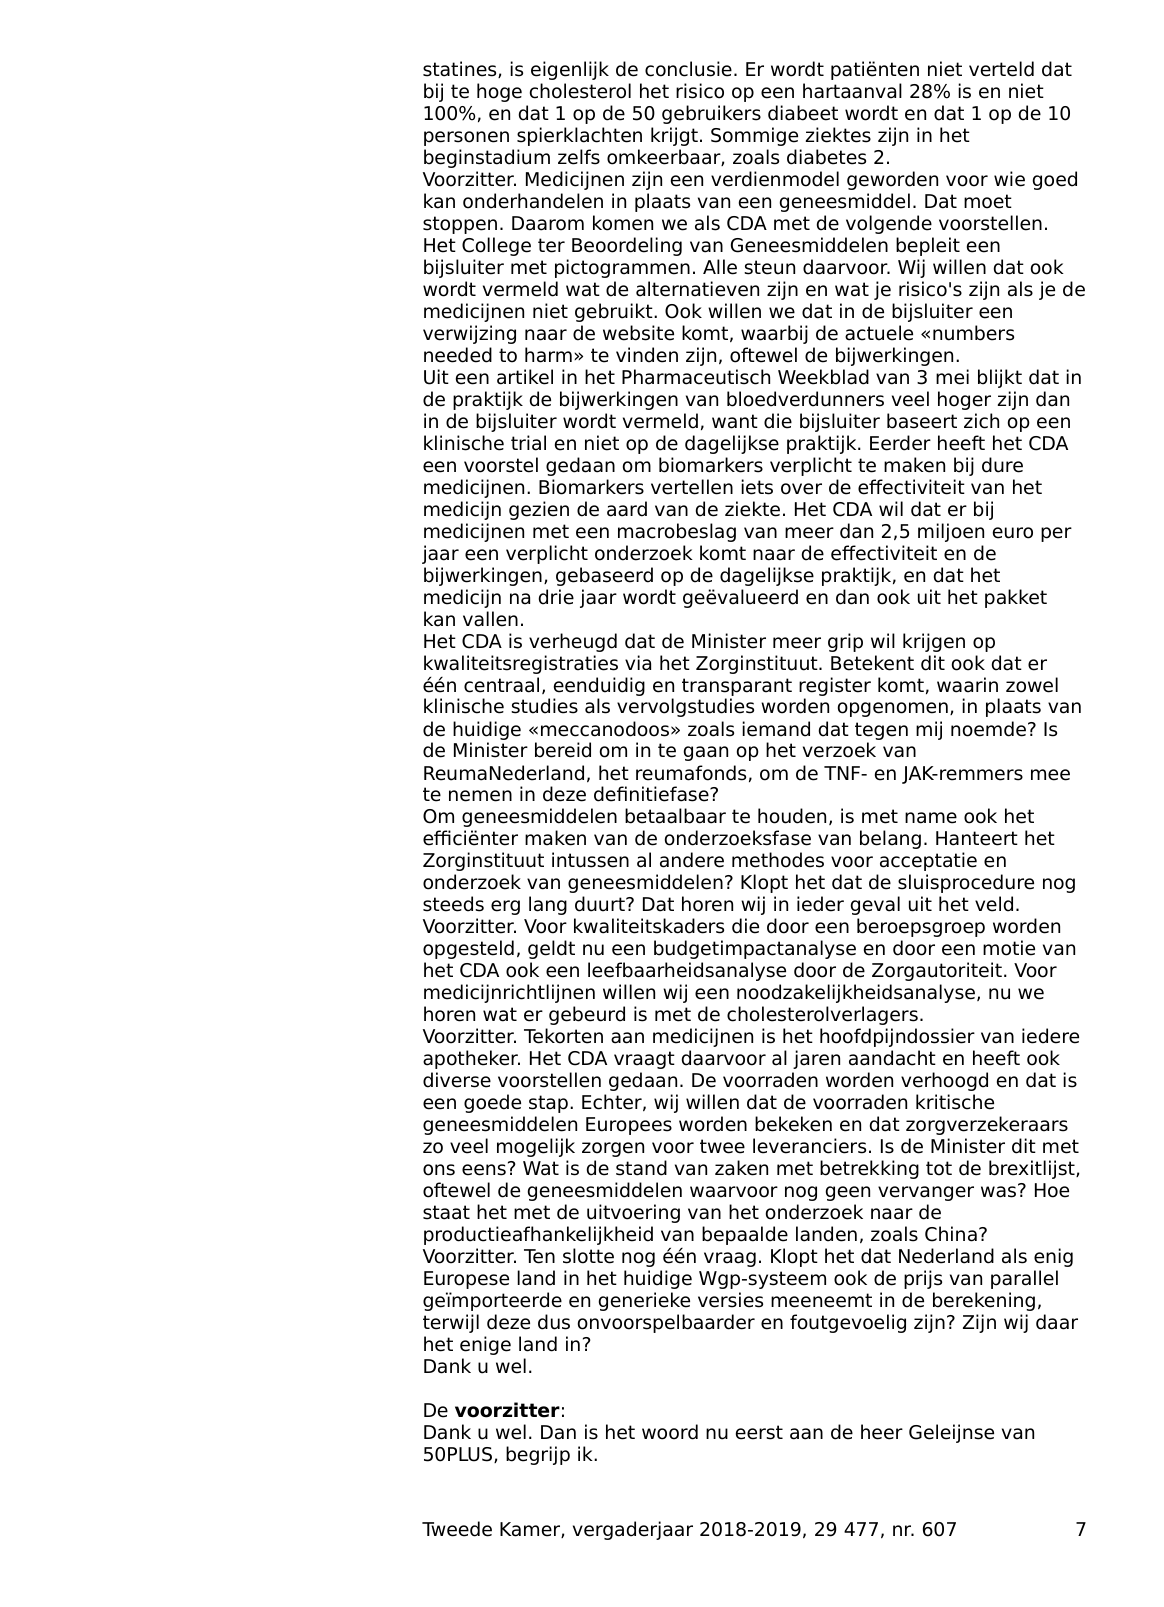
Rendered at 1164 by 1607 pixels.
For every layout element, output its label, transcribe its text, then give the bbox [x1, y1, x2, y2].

text Het CDA is verheugd dat de Minister meer grip wil krijgen op kwaliteitsregistraties via het Zorginstituut. Betekent dit ook dat er één centraal, eenduidig en transparant register komt, waarin zowel klinische studies als vervolgstudies worden opgenomen, in plaats van de huidige «meccanodoos» zoals iemand dat tegen mij noemde? Is de Minister bereid om in te gaan op het verzoek van ReumaNederland, het reumafonds, om de TNF- en JAK-remmers mee te nemen in deze definitiefase? [422, 631, 1087, 806]
text Voorzitter. Tekorten aan medicijnen is het hoofdpijndossier van iedere apotheker. Het CDA vraagt daarvoor al jaren aandacht en heeft ook diverse voorstellen gedaan. De voorraden worden verhoogd en dat is een goede stap. Echter, wij willen dat de voorraden kritische geneesmiddelen Europees worden bekeken en dat zorgverzekeraars zo veel mogelijk zorgen voor twee leveranciers. Is de Minister dit met ons eens? Wat is de stand van zaken met betrekking tot de brexitlijst, oftewel de geneesmiddelen waarvoor nog geen vervanger was? Hoe staat het met de uitvoering van het onderzoek naar de productieafhankelijkheid van bepaalde landen, zoals China? [422, 1026, 1087, 1246]
text Uit een artikel in het Pharmaceutisch Weekblad van 3 mei blijkt dat in de praktijk de bijwerkingen van bloedverdunners veel hoger zijn dan in de bijsluiter wordt vermeld, want die bijsluiter baseert zich op een klinische trial en niet op de dagelijkse praktijk. Eerder heeft het CDA een voorstel gedaan om biomarkers verplicht te maken bij dure medicijnen. Biomarkers vertellen iets over de effectiviteit van het medicijn gezien de aard van de ziekte. Het CDA wil dat er bij medicijnen met een macrobeslag van meer dan 2,5 miljoen euro per jaar een verplicht onderzoek komt naar de effectiviteit en de bijwerkingen, gebaseerd op de dagelijkse praktijk, en dat het medicijn na drie jaar wordt geëvalueerd en dan ook uit het pakket kan vallen. [422, 367, 1087, 631]
text Voorzitter. Voor kwaliteitskaders die door een beroepsgroep worden opgesteld, geldt nu een budgetimpactanalyse en door een motie van het CDA ook een leefbaarheidsanalyse door de Zorgautoriteit. Voor medicijnrichtlijnen willen wij een noodzakelijkheidsanalyse, nu we horen wat er gebeurd is met de cholesterolverlagers. [422, 916, 1087, 1026]
text Dank u wel. [422, 1356, 1087, 1378]
text statines, is eigenlijk de conclusie. Er wordt patiënten niet verteld dat bij te hoge cholesterol het risico op een hartaanval 28% is en niet 100%, en dat 1 op de 50 gebruikers diabeet wordt en dat 1 op de 10 personen spierklachten krijgt. Sommige ziektes zijn in het beginstadium zelfs omkeerbaar, zoals diabetes 2. [422, 59, 1087, 169]
text Dank u wel. Dan is het woord nu eerst aan de heer Geleijnse van 50PLUS, begrijp ik. [422, 1422, 1087, 1466]
text Voorzitter. Medicijnen zijn een verdienmodel geworden voor wie goed kan onderhandelen in plaats van een geneesmiddel. Dat moet stoppen. Daarom komen we als CDA met de volgende voorstellen. Het College ter Beoordeling van Geneesmiddelen bepleit een bijsluiter met pictogrammen. Alle steun daarvoor. Wij willen dat ook wordt vermeld wat de alternatieven zijn en wat je risico's zijn als je de medicijnen niet gebruikt. Ook willen we dat in de bijsluiter een verwijzing naar de website komt, waarbij de actuele «numbers needed to harm» te vinden zijn, oftewel de bijwerkingen. [422, 169, 1087, 367]
text De voorzitter: [422, 1400, 1087, 1422]
text Voorzitter. Ten slotte nog één vraag. Klopt het dat Nederland als enig Europese land in het huidige Wgp-systeem ook de prijs van parallel geïmporteerde en generieke versies meeneemt in de berekening, terwijl deze dus onvoorspelbaarder en foutgevoelig zijn? Zijn wij daar het enige land in? [422, 1246, 1087, 1356]
text Om geneesmiddelen betaalbaar te houden, is met name ook het efficiënter maken van de onderzoeksfase van belang. Hanteert het Zorginstituut intussen al andere methodes voor acceptatie en onderzoek van geneesmiddelen? Klopt het dat de sluisprocedure nog steeds erg lang duurt? Dat horen wij in ieder geval uit het veld. [422, 806, 1087, 916]
